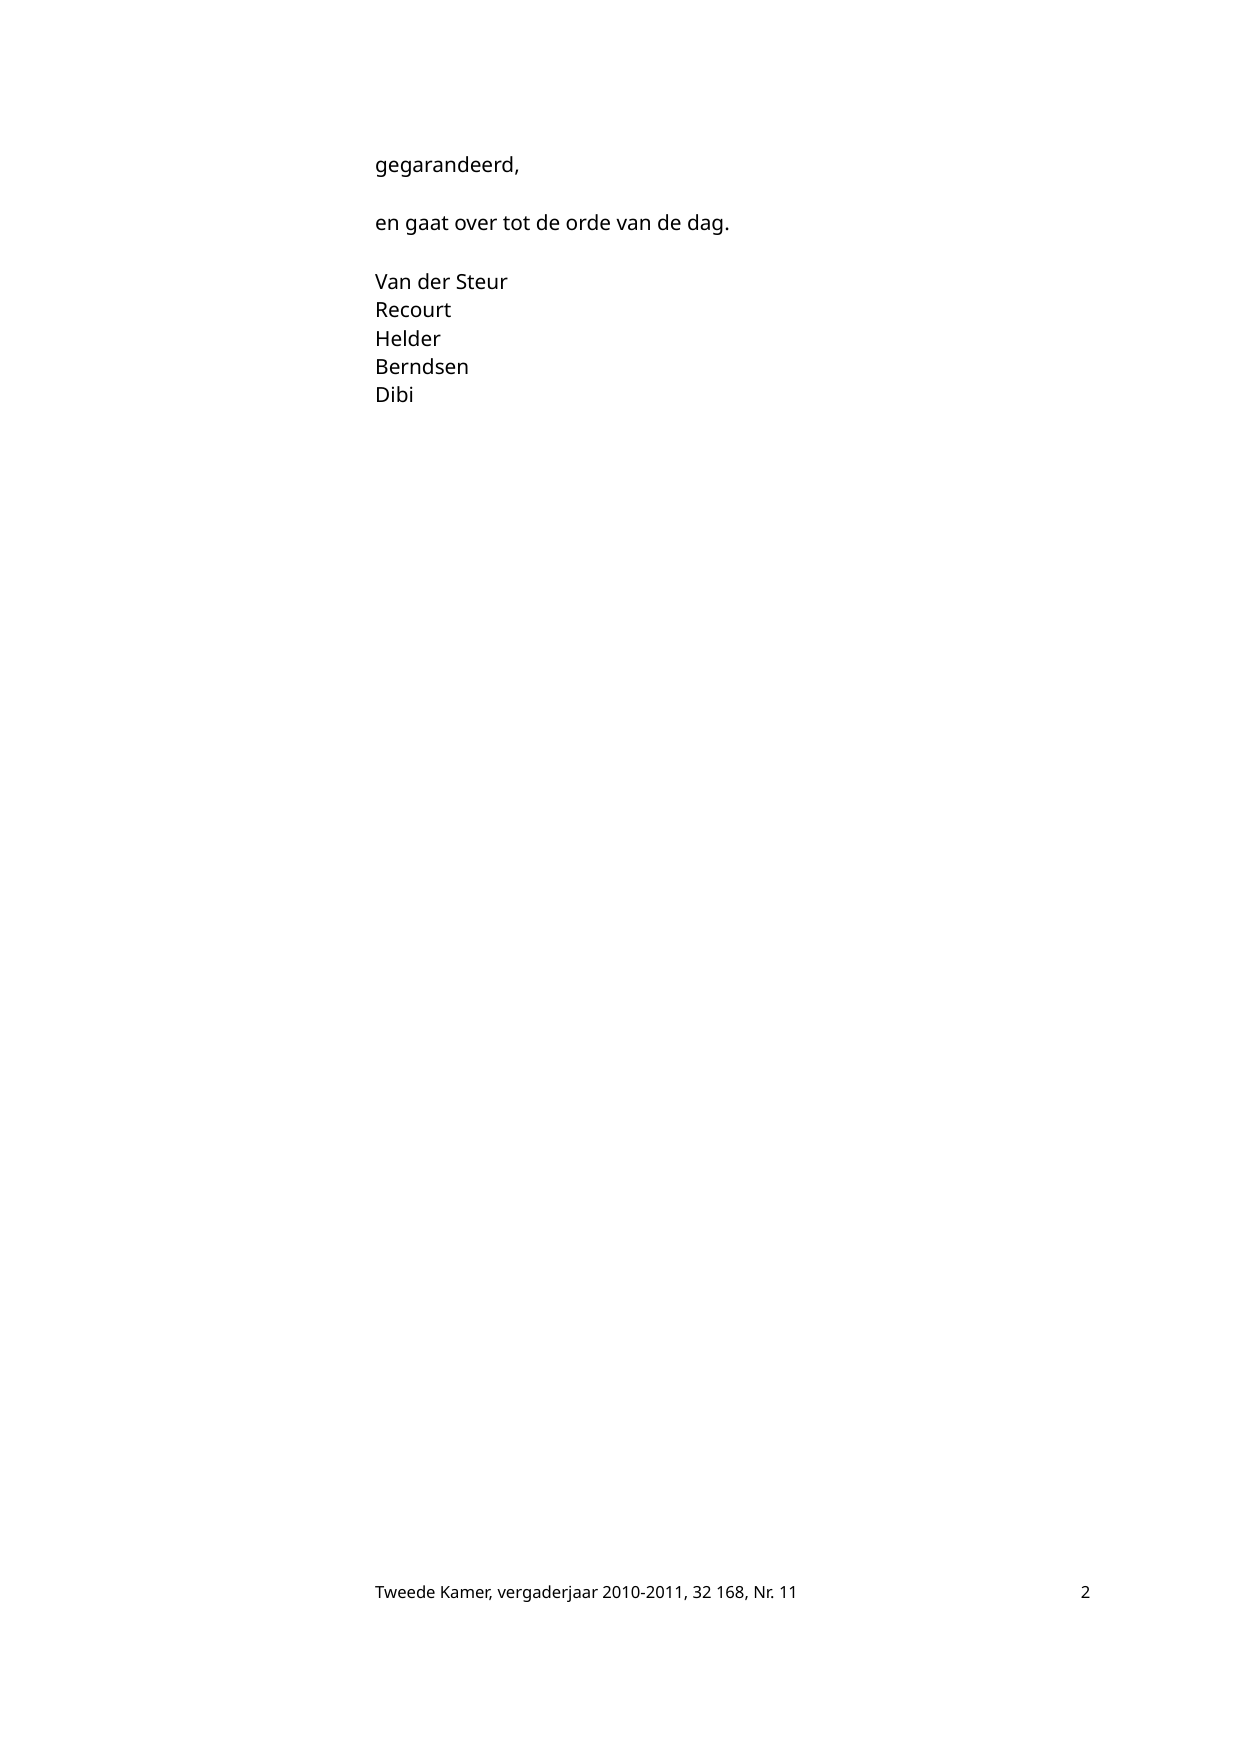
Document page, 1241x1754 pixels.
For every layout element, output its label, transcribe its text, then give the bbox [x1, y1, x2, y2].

text en gaat over tot de orde van de dag. [375, 208, 1090, 237]
text gegarandeerd, [375, 150, 1090, 178]
text Recourt [375, 295, 1090, 324]
text Dibi [375, 381, 1090, 409]
text Van der Steur [375, 267, 1090, 295]
text Helder [375, 324, 1090, 352]
text Berndsen [375, 352, 1090, 381]
